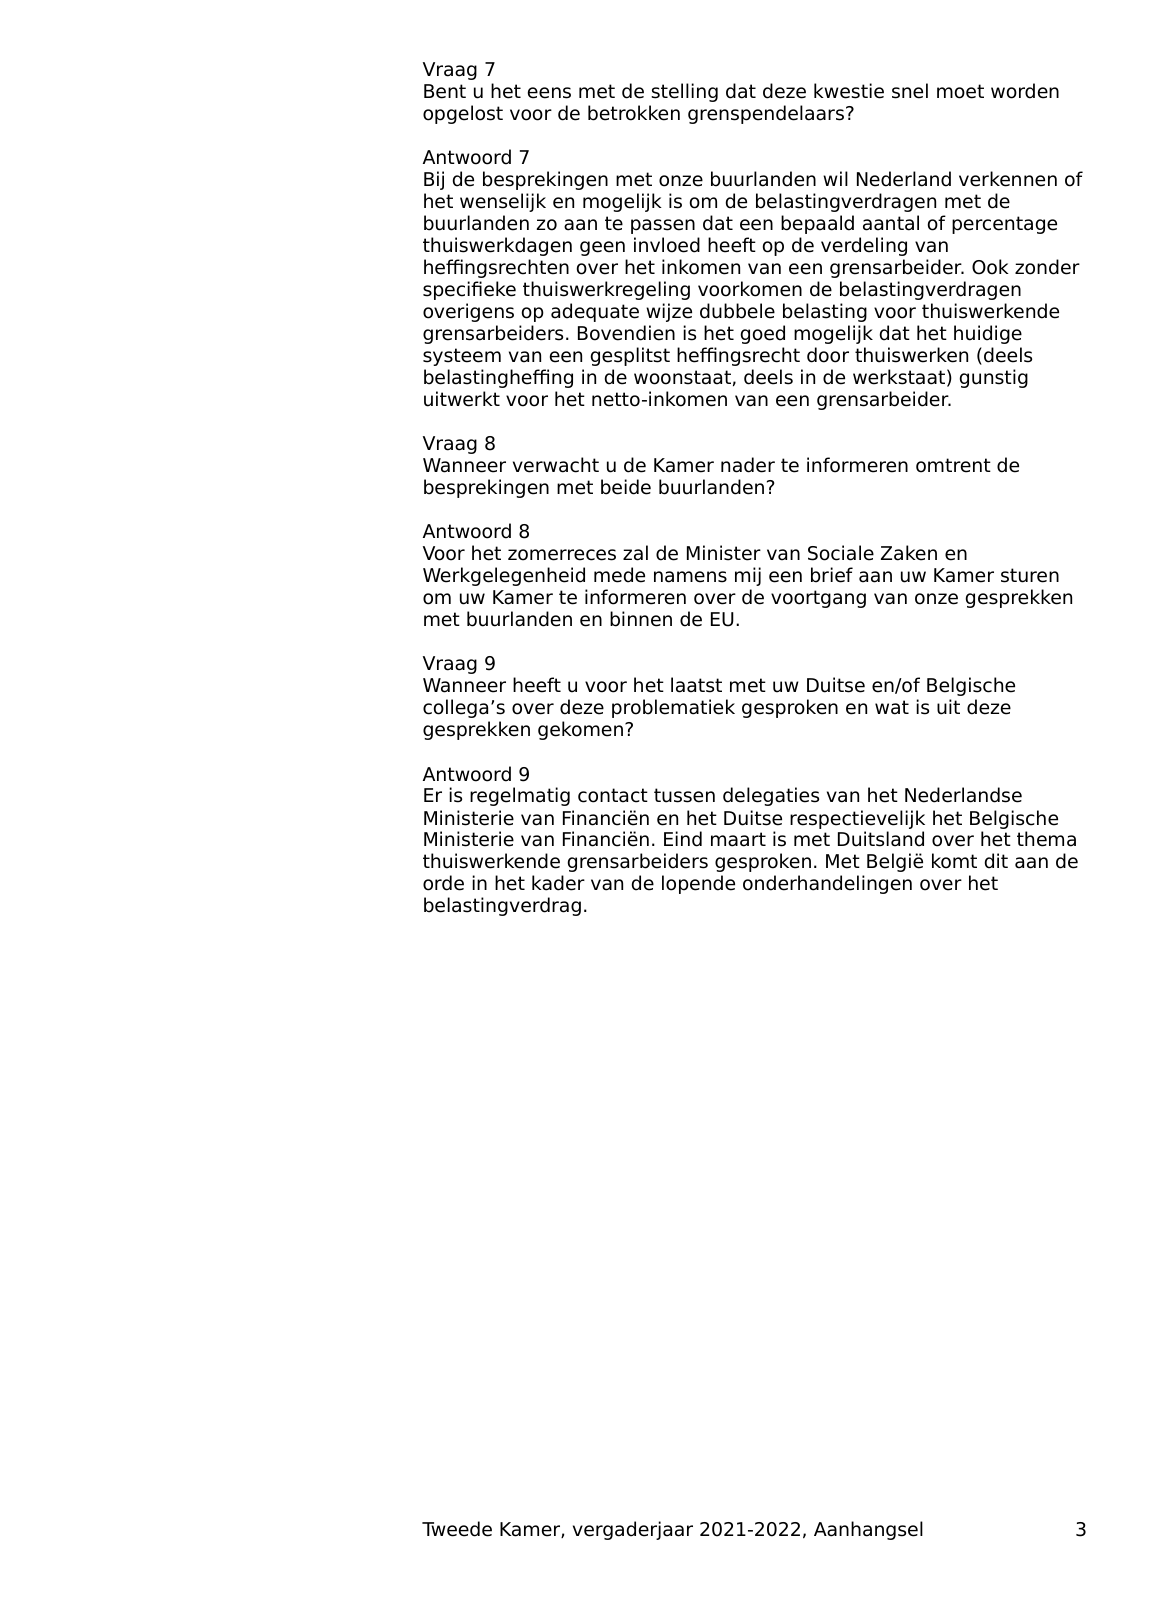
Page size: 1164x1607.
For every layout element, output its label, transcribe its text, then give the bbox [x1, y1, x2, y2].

text Bent u het eens met de stelling dat deze kwestie snel moet worden opgelost voor de betrokken grenspendelaars? [422, 81, 1087, 125]
text Wanneer verwacht u de Kamer nader te informeren omtrent de besprekingen met beide buurlanden? [422, 455, 1087, 499]
text Er is regelmatig contact tussen delegaties van het Nederlandse Ministerie van Financiën en het Duitse respectievelijk het Belgische Ministerie van Financiën. Eind maart is met Duitsland over het thema thuiswerkende grensarbeiders gesproken. Met België komt dit aan de orde in het kader van de lopende onderhandelingen over het belastingverdrag. [422, 785, 1087, 917]
text Antwoord 9 [422, 763, 1087, 785]
text Antwoord 8 [422, 521, 1087, 543]
text Bij de besprekingen met onze buurlanden wil Nederland verkennen of het wenselijk en mogelijk is om de belastingverdragen met de buurlanden zo aan te passen dat een bepaald aantal of percentage thuiswerkdagen geen invloed heeft op de verdeling van heffingsrechten over het inkomen van een grensarbeider. Ook zonder specifieke thuiswerkregeling voorkomen de belastingverdragen overigens op adequate wijze dubbele belasting voor thuiswerkende grensarbeiders. Bovendien is het goed mogelijk dat het huidige systeem van een gesplitst heffingsrecht door thuiswerken (deels belastingheffing in de woonstaat, deels in de werkstaat) gunstig uitwerkt voor het netto-inkomen van een grensarbeider. [422, 169, 1087, 411]
text Vraag 9 [422, 653, 1087, 675]
text Wanneer heeft u voor het laatst met uw Duitse en/of Belgische collega’s over deze problematiek gesproken en wat is uit deze gesprekken gekomen? [422, 675, 1087, 741]
text Antwoord 7 [422, 147, 1087, 169]
text Vraag 7 [422, 59, 1087, 81]
text Vraag 8 [422, 433, 1087, 455]
text Voor het zomerreces zal de Minister van Sociale Zaken en Werkgelegenheid mede namens mij een brief aan uw Kamer sturen om uw Kamer te informeren over de voortgang van onze gesprekken met buurlanden en binnen de EU. [422, 543, 1087, 631]
